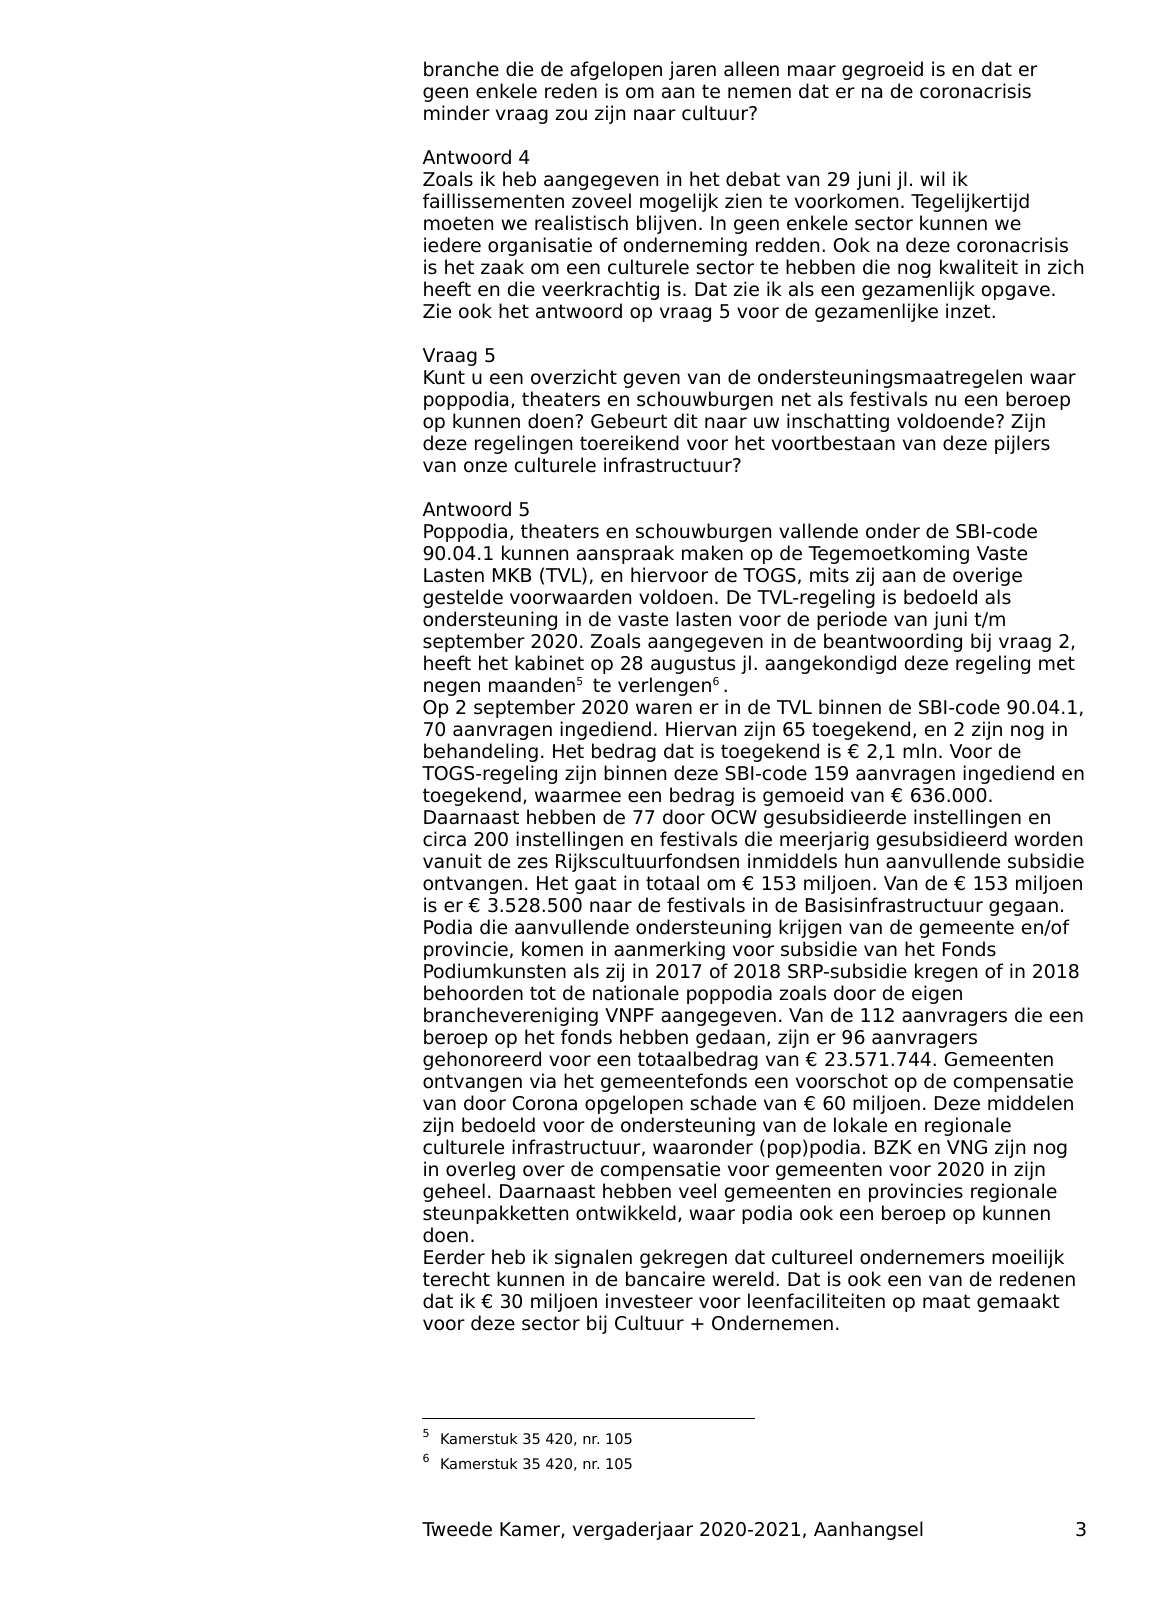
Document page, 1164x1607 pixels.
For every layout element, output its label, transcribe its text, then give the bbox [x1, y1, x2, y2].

text Op 2 september 2020 waren er in de TVL binnen de SBI-code 90.04.1, 70 aanvragen ingediend. Hiervan zijn 65 toegekend, en 2 zijn nog in behandeling. Het bedrag dat is toegekend is € 2,1 mln. Voor de TOGS-regeling zijn binnen deze SBI-code 159 aanvragen ingediend en toegekend, waarmee een bedrag is gemoeid van € 636.000. [422, 697, 1087, 807]
text Kamerstuk 35 420, nr. 105 [422, 1452, 1087, 1474]
text Eerder heb ik signalen gekregen dat cultureel ondernemers moeilijk terecht kunnen in de bancaire wereld. Dat is ook een van de redenen dat ik € 30 miljoen investeer voor leenfaciliteiten op maat gemaakt voor deze sector bij Cultuur + Ondernemen. [422, 1247, 1087, 1334]
text Kamerstuk 35 420, nr. 105 [422, 1427, 1087, 1449]
text Kunt u een overzicht geven van de ondersteuningsmaatregelen waar poppodia, theaters en schouwburgen net als festivals nu een beroep op kunnen doen? Gebeurt dit naar uw inschatting voldoende? Zijn deze regelingen toereikend voor het voortbestaan van deze pijlers van onze culturele infrastructuur? [422, 367, 1087, 477]
text Poppodia, theaters en schouwburgen vallende onder de SBI-code 90.04.1 kunnen aanspraak maken op de Tegemoetkoming Vaste Lasten MKB (TVL), en hiervoor de TOGS, mits zij aan de overige gestelde voorwaarden voldoen. De TVL-regeling is bedoeld als ondersteuning in de vaste lasten voor de periode van juni t/m september 2020. Zoals aangegeven in de beantwoording bij vraag 2, heeft het kabinet op 28 augustus jl. aangekondigd deze regeling met negen maanden te verlengen. [422, 521, 1087, 697]
text branche die de afgelopen jaren alleen maar gegroeid is en dat er geen enkele reden is om aan te nemen dat er na de coronacrisis minder vraag zou zijn naar cultuur? [422, 59, 1087, 125]
text Podia die aanvullende ondersteuning krijgen van de gemeente en/of provincie, komen in aanmerking voor subsidie van het Fonds Podiumkunsten als zij in 2017 of 2018 SRP-subsidie kregen of in 2018 behoorden tot de nationale poppodia zoals door de eigen branchevereniging VNPF aangegeven. Van de 112 aanvragers die een beroep op het fonds hebben gedaan, zijn er 96 aanvragers gehonoreerd voor een totaalbedrag van € 23.571.744. Gemeenten ontvangen via het gemeentefonds een voorschot op de compensatie van door Corona opgelopen schade van € 60 miljoen. Deze middelen zijn bedoeld voor de ondersteuning van de lokale en regionale culturele infrastructuur, waaronder (pop)podia. BZK en VNG zijn nog in overleg over de compensatie voor gemeenten voor 2020 in zijn geheel. Daarnaast hebben veel gemeenten en provincies regionale steunpakketten ontwikkeld, waar podia ook een beroep op kunnen doen. [422, 917, 1087, 1247]
text Vraag 5 [422, 345, 1087, 367]
text Zoals ik heb aangegeven in het debat van 29 juni jl. wil ik faillissementen zoveel mogelijk zien te voorkomen. Tegelijkertijd moeten we realistisch blijven. In geen enkele sector kunnen we iedere organisatie of onderneming redden. Ook na deze coronacrisis is het zaak om een culturele sector te hebben die nog kwaliteit in zich heeft en die veerkrachtig is. Dat zie ik als een gezamenlijk opgave. Zie ook het antwoord op vraag 5 voor de gezamenlijke inzet. [422, 169, 1087, 323]
text Antwoord 4 [422, 147, 1087, 169]
text Antwoord 5 [422, 499, 1087, 521]
text Daarnaast hebben de 77 door OCW gesubsidieerde instellingen en circa 200 instellingen en festivals die meerjarig gesubsidieerd worden vanuit de zes Rijkscultuurfondsen inmiddels hun aanvullende subsidie ontvangen. Het gaat in totaal om € 153 miljoen. Van de € 153 miljoen is er € 3.528.500 naar de festivals in de Basisinfrastructuur gegaan. [422, 807, 1087, 917]
